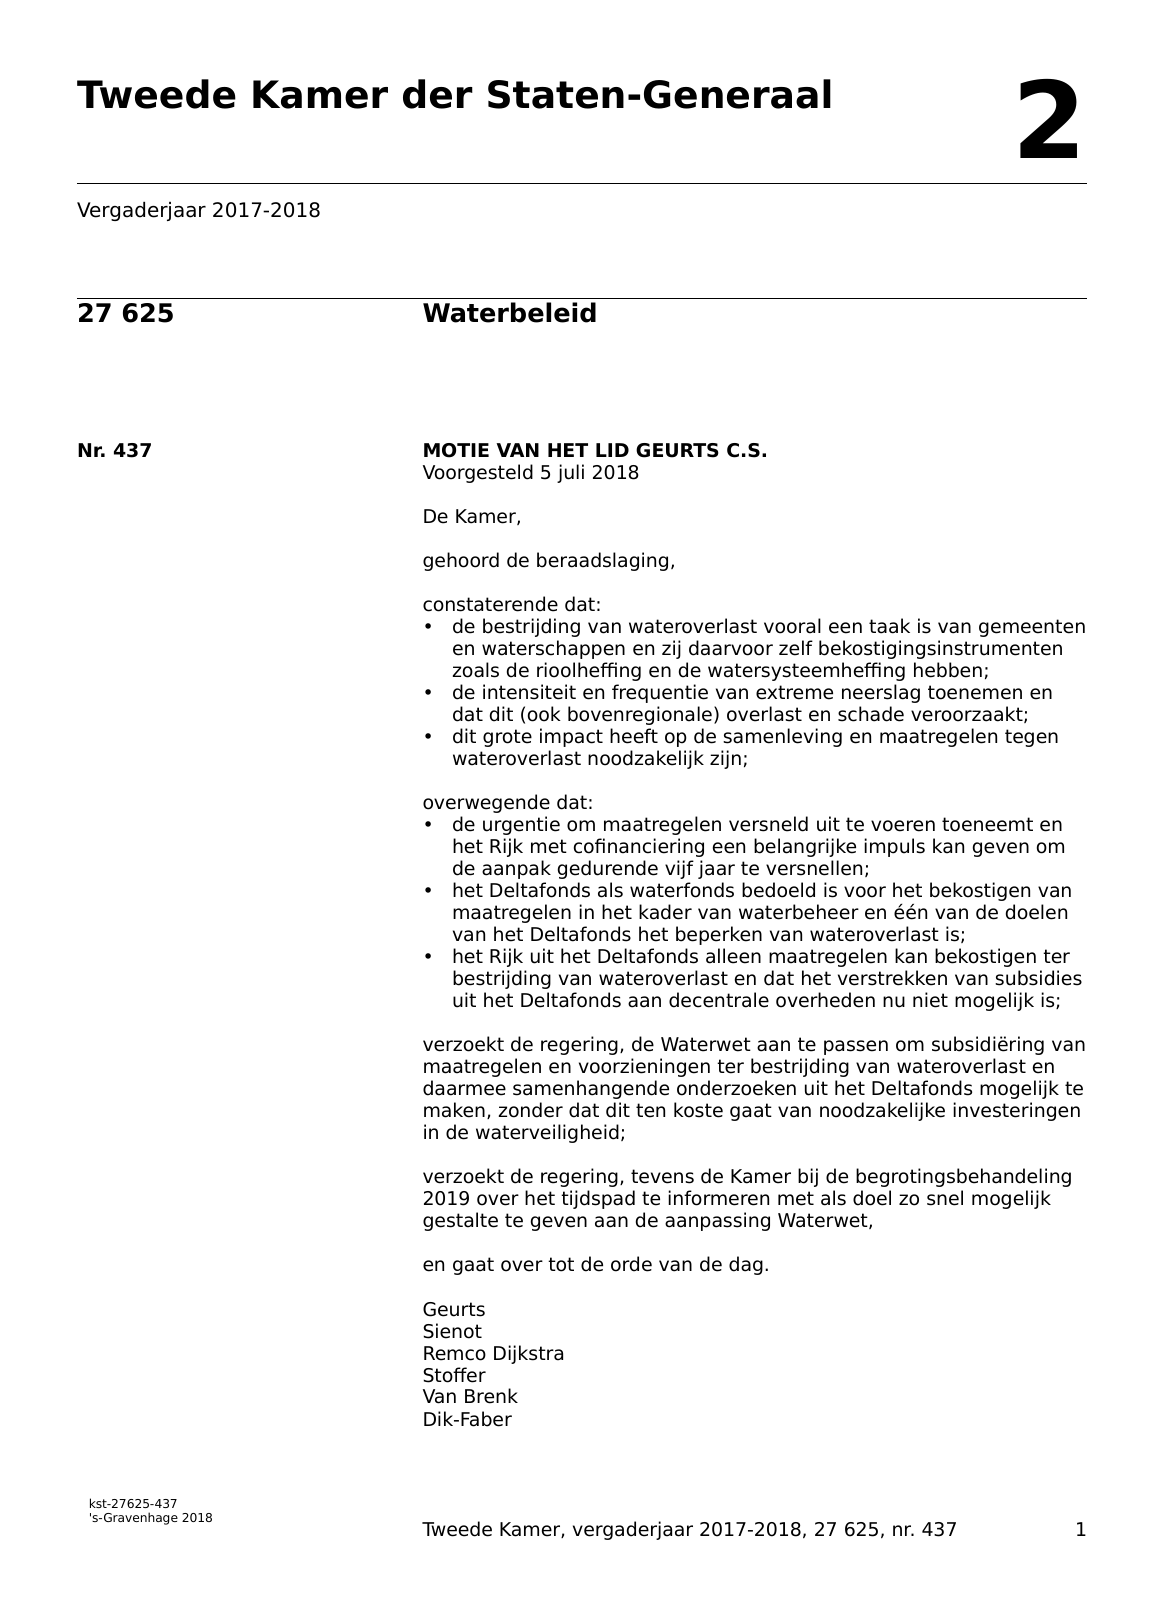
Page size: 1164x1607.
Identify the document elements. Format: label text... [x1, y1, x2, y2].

subtitle Nr. 437 MOTIE VAN HET LID GEURTS C.S. [77, 440, 1087, 462]
text Dik-Faber [422, 1408, 1087, 1430]
text Van Brenk [422, 1386, 1087, 1408]
text Geurts [422, 1298, 1087, 1321]
text • het Rijk uit het Deltafonds alleen maatregelen kan bekostigen ter bestrijding van wateroverlast en dat het verstrekken van subsidies uit het Deltafonds aan decentrale overheden nu niet mogelijk is; [422, 946, 1087, 1012]
text 's-Gravenhage 2018 [88, 1511, 323, 1525]
text Stoffer [422, 1364, 1087, 1386]
table_cell Vergaderjaar 2017-2018 [77, 184, 1087, 298]
table_header Tweede Kamer der Staten-Generaal [77, 59, 886, 183]
text De Kamer, [422, 506, 1087, 528]
subtitle 27 625 Waterbeleid [77, 299, 1087, 329]
text gehoord de beraadslaging, [422, 550, 1087, 572]
text Sienot [422, 1321, 1087, 1342]
text • de bestrijding van wateroverlast vooral een taak is van gemeenten en waterschappen en zij daarvoor zelf bekostigingsinstrumenten zoals de rioolheffing en de watersysteemheffing hebben; [422, 616, 1087, 682]
text verzoekt de regering, de Waterwet aan te passen om subsidiëring van maatregelen en voorzieningen ter bestrijding van wateroverlast en daarmee samenhangende onderzoeken uit het Deltafonds mogelijk te maken, zonder dat dit ten koste gaat van noodzakelijke investeringen in de waterveiligheid; [422, 1034, 1087, 1144]
text • het Deltafonds als waterfonds bedoeld is voor het bekostigen van maatregelen in het kader van waterbeheer en één van de doelen van het Deltafonds het beperken van wateroverlast is; [422, 880, 1087, 946]
text en gaat over tot de orde van de dag. [422, 1254, 1087, 1276]
text Voorgesteld 5 juli 2018 [422, 462, 1087, 484]
text overwegende dat: [422, 792, 1087, 814]
text • dit grote impact heeft op de samenleving en maatregelen tegen wateroverlast noodzakelijk zijn; [422, 726, 1087, 770]
text Remco Dijkstra [422, 1342, 1087, 1364]
text constaterende dat: [422, 594, 1087, 616]
table_header 2 [886, 59, 1087, 183]
text verzoekt de regering, tevens de Kamer bij de begrotingsbehandeling 2019 over het tijdspad te informeren met als doel zo snel mogelijk gestalte te geven aan de aanpassing Waterwet, [422, 1166, 1087, 1232]
text kst-27625-437 [88, 1497, 323, 1511]
text • de urgentie om maatregelen versneld uit te voeren toeneemt en het Rijk met cofinanciering een belangrijke impuls kan geven om de aanpak gedurende vijf jaar te versnellen; [422, 814, 1087, 880]
text • de intensiteit en frequentie van extreme neerslag toenemen en dat dit (ook bovenregionale) overlast en schade veroorzaakt; [422, 682, 1087, 726]
